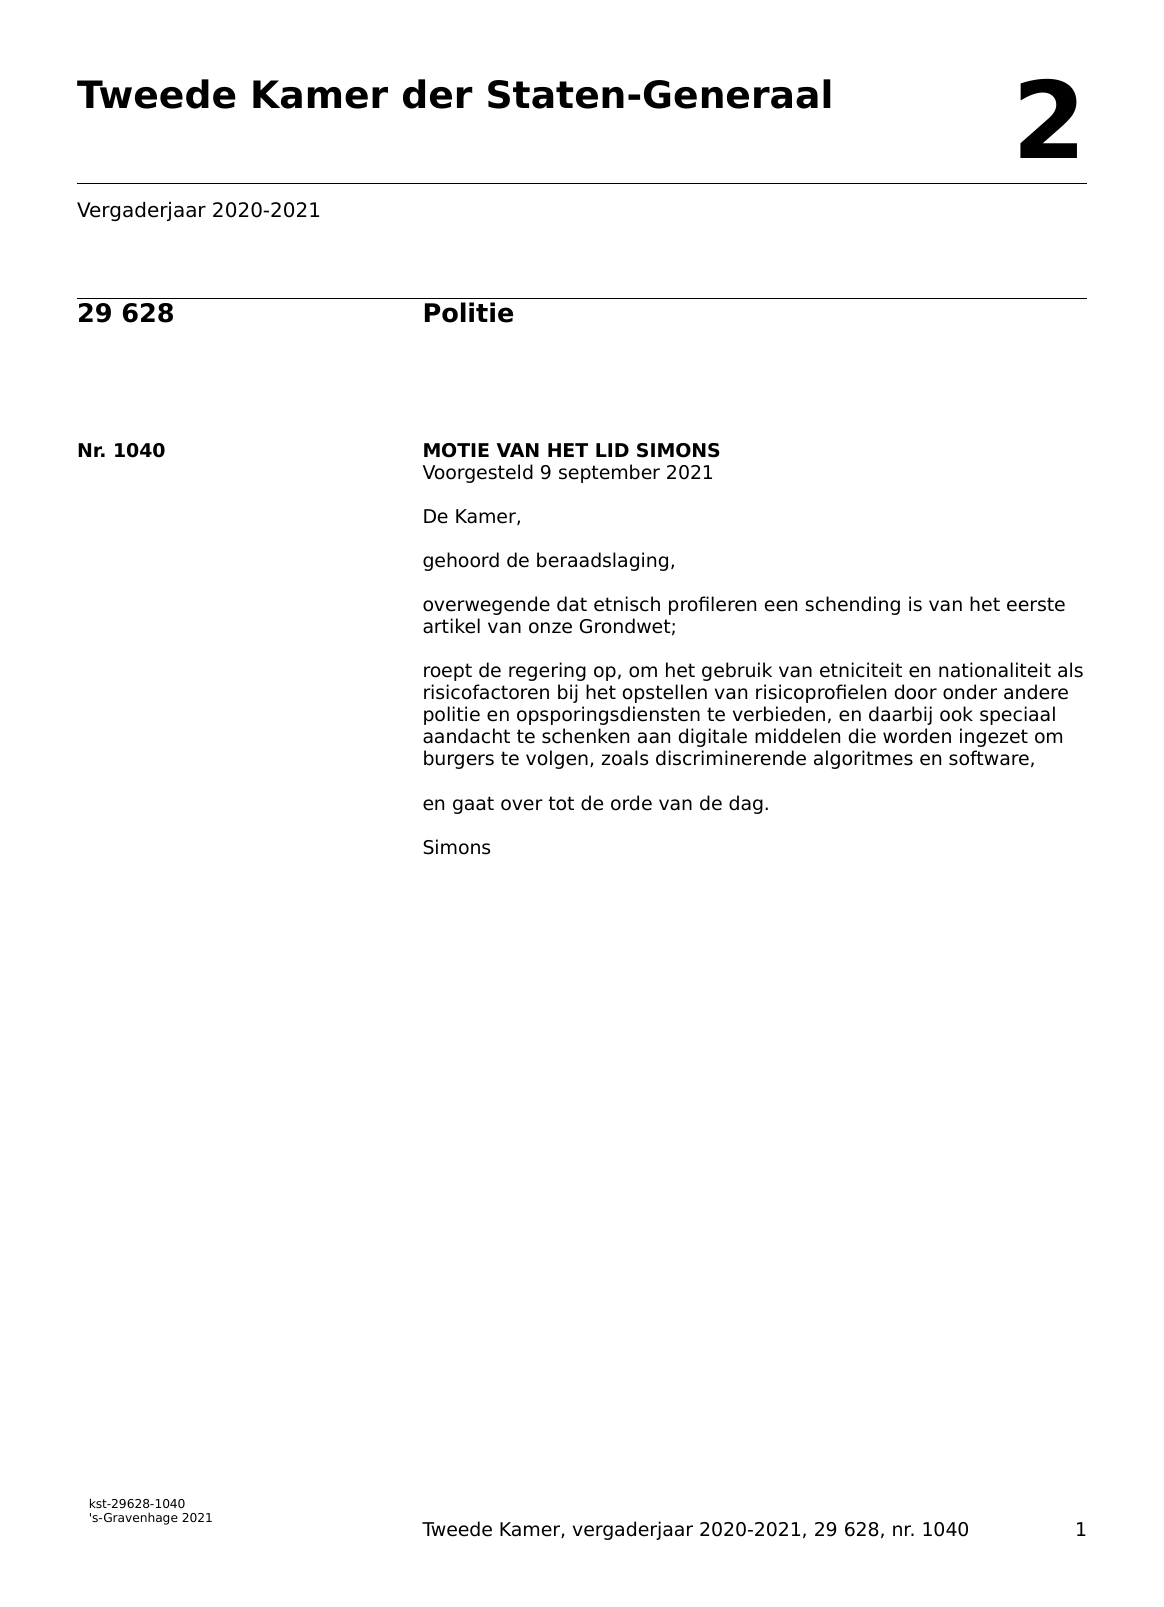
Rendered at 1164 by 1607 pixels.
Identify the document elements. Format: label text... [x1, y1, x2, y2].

text overwegende dat etnisch profileren een schending is van het eerste artikel van onze Grondwet; [422, 594, 1087, 638]
text kst-29628-1040 [88, 1497, 323, 1511]
subtitle 29 628 Politie [77, 299, 1087, 329]
subtitle Nr. 1040 MOTIE VAN HET LID SIMONS [77, 440, 1087, 462]
text en gaat over tot de orde van de dag. [422, 792, 1087, 814]
table_header 2 [886, 59, 1087, 183]
text 's-Gravenhage 2021 [88, 1511, 323, 1525]
table_header Tweede Kamer der Staten-Generaal [77, 59, 886, 183]
text Voorgesteld 9 september 2021 [422, 462, 1087, 484]
text Simons [422, 837, 1087, 858]
text De Kamer, [422, 506, 1087, 528]
table_cell Vergaderjaar 2020-2021 [77, 184, 1087, 298]
text gehoord de beraadslaging, [422, 550, 1087, 572]
text roept de regering op, om het gebruik van etniciteit en nationaliteit als risicofactoren bij het opstellen van risicoprofielen door onder andere politie en opsporingsdiensten te verbieden, en daarbij ook speciaal aandacht te schenken aan digitale middelen die worden ingezet om burgers te volgen, zoals discriminerende algoritmes en software, [422, 660, 1087, 770]
